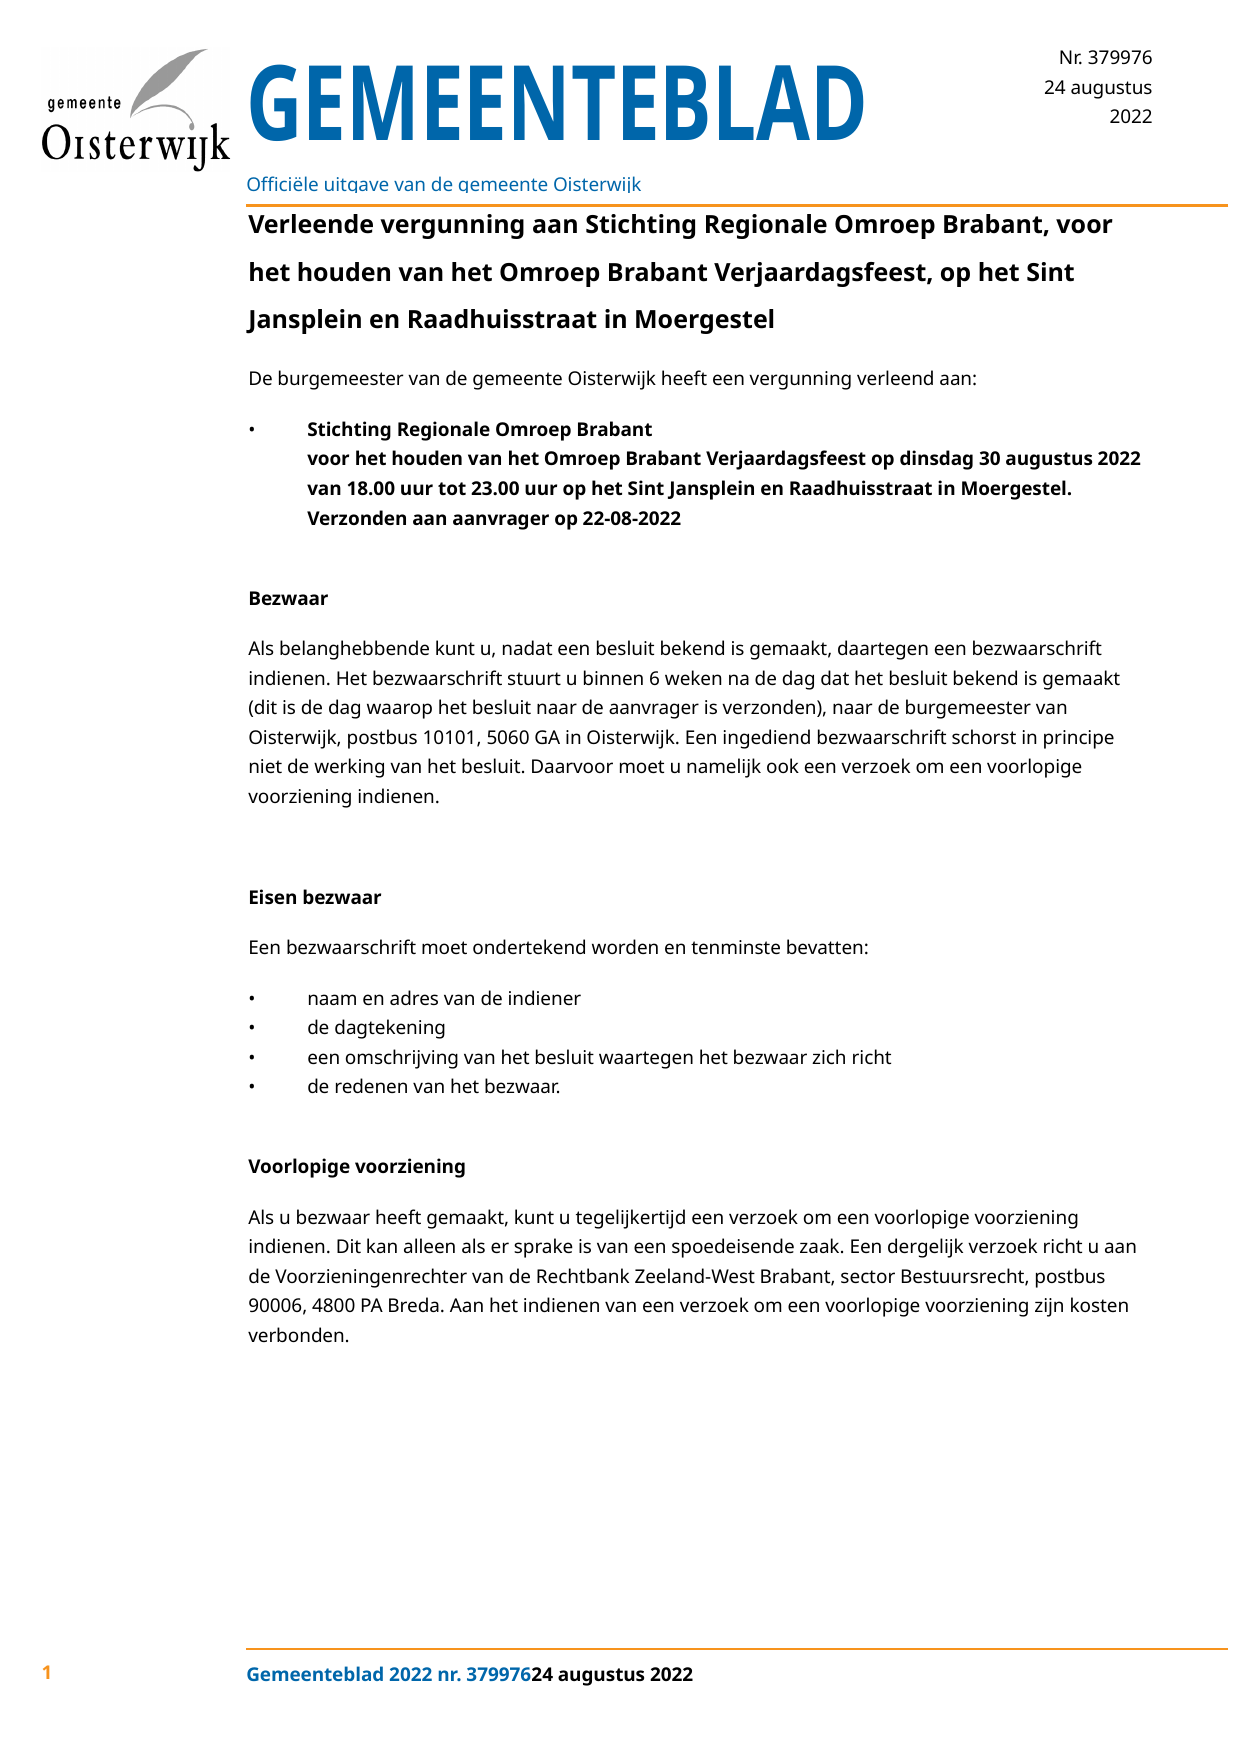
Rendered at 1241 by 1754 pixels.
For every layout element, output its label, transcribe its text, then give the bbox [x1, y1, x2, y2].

list de dagtekening [248, 1014, 1152, 1040]
list de redenen van het bezwaar. [248, 1073, 1152, 1099]
text Bezwaar [248, 585, 1152, 610]
list naam en adres van de indiener [248, 985, 1152, 1010]
list een omschrijving van het besluit waartegen het bezwaar zich richt [248, 1044, 1152, 1069]
list Stichting Regionale Omroep Brabant [248, 416, 1152, 442]
picture [41, 47, 231, 172]
text Als belanghebbende kunt u, nadat een besluit bekend is gemaakt, daartegen een bezwaarschrift indienen. Het bezwaarschrift stuurt u binnen 6 weken na de dag dat het besluit bekend is gemaakt (dit is de dag waarop het besluit naar de aanvrager is verzonden), naar de burgemeester van Oisterwijk, postbus 10101, 5060 GA in Oisterwijk. Een ingediend bezwaarschrift schorst in principe niet de werking van het besluit. Daarvoor moet u namelijk ook een verzoek om een voorlopige voorziening indienen. [248, 635, 1152, 809]
text De burgemeester van de gemeente Oisterwijk heeft een vergunning verleend aan: [248, 366, 1152, 391]
text Eisen bezwaar [248, 884, 1152, 909]
text Verleende vergunning aan Stichting Regionale Omroep Brabant, voor het houden van het Omroep Brabant Verjaardagsfeest, op het Sint Jansplein en Raadhuisstraat in Moergestel [248, 207, 1152, 336]
text Voorlopige voorziening [248, 1153, 1152, 1179]
text Een bezwaarschrift moet ondertekend worden en tenminste bevatten: [248, 934, 1152, 960]
list voor het houden van het Omroep Brabant Verjaardagsfeest op dinsdag 30 augustus 2022 van 18.00 uur tot 23.00 uur op het Sint Jansplein en Raadhuisstraat in Moergestel. Verzonden aan aanvrager op 22-08-2022 [248, 446, 1152, 530]
text Als u bezwaar heeft gemaakt, kunt u tegelijkertijd een verzoek om een voorlopige voorziening indienen. Dit kan alleen als er sprake is van een spoedeisende zaak. Een dergelijk verzoek richt u aan de Voorzieningenrechter van de Rechtbank Zeeland-West Brabant, sector Bestuursrecht, postbus 90006, 4800 PA Breda. Aan het indienen van een verzoek om een voorlopige voorziening zijn kosten verbonden. [248, 1204, 1152, 1348]
